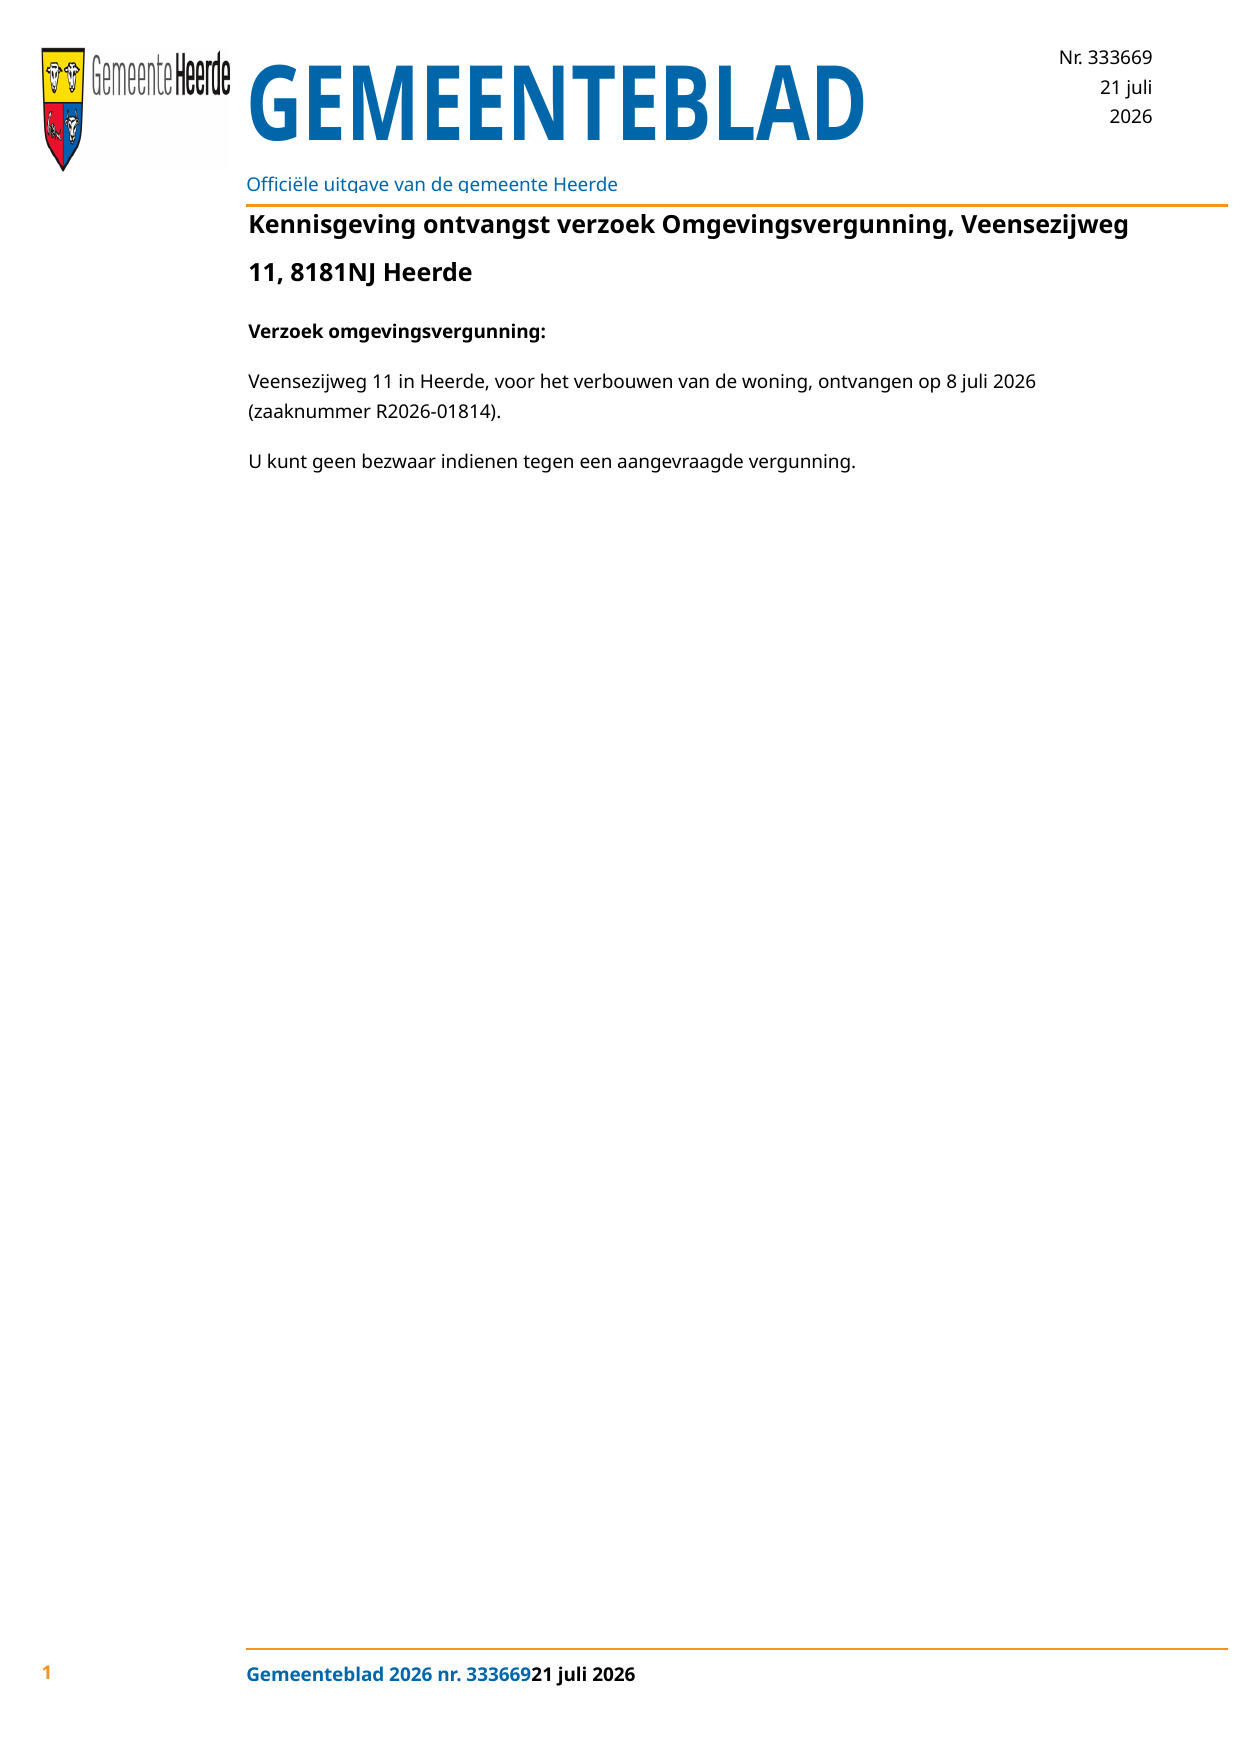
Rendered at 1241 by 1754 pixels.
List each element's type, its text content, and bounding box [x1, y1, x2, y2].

text Verzoek omgevingsvergunning: [248, 318, 1152, 344]
text Veensezijweg 11 in Heerde, voor het verbouwen van de woning, ontvangen op 8 juli 2026 (zaaknummer R2026-01814). [248, 368, 1152, 424]
text Kennisgeving ontvangst verzoek Omgevingsvergunning, Veensezijweg 11, 8181NJ Heerde [248, 207, 1152, 288]
text U kunt geen bezwaar indienen tegen een aangevraagde vergunning. [248, 448, 1152, 474]
picture [41, 47, 231, 172]
